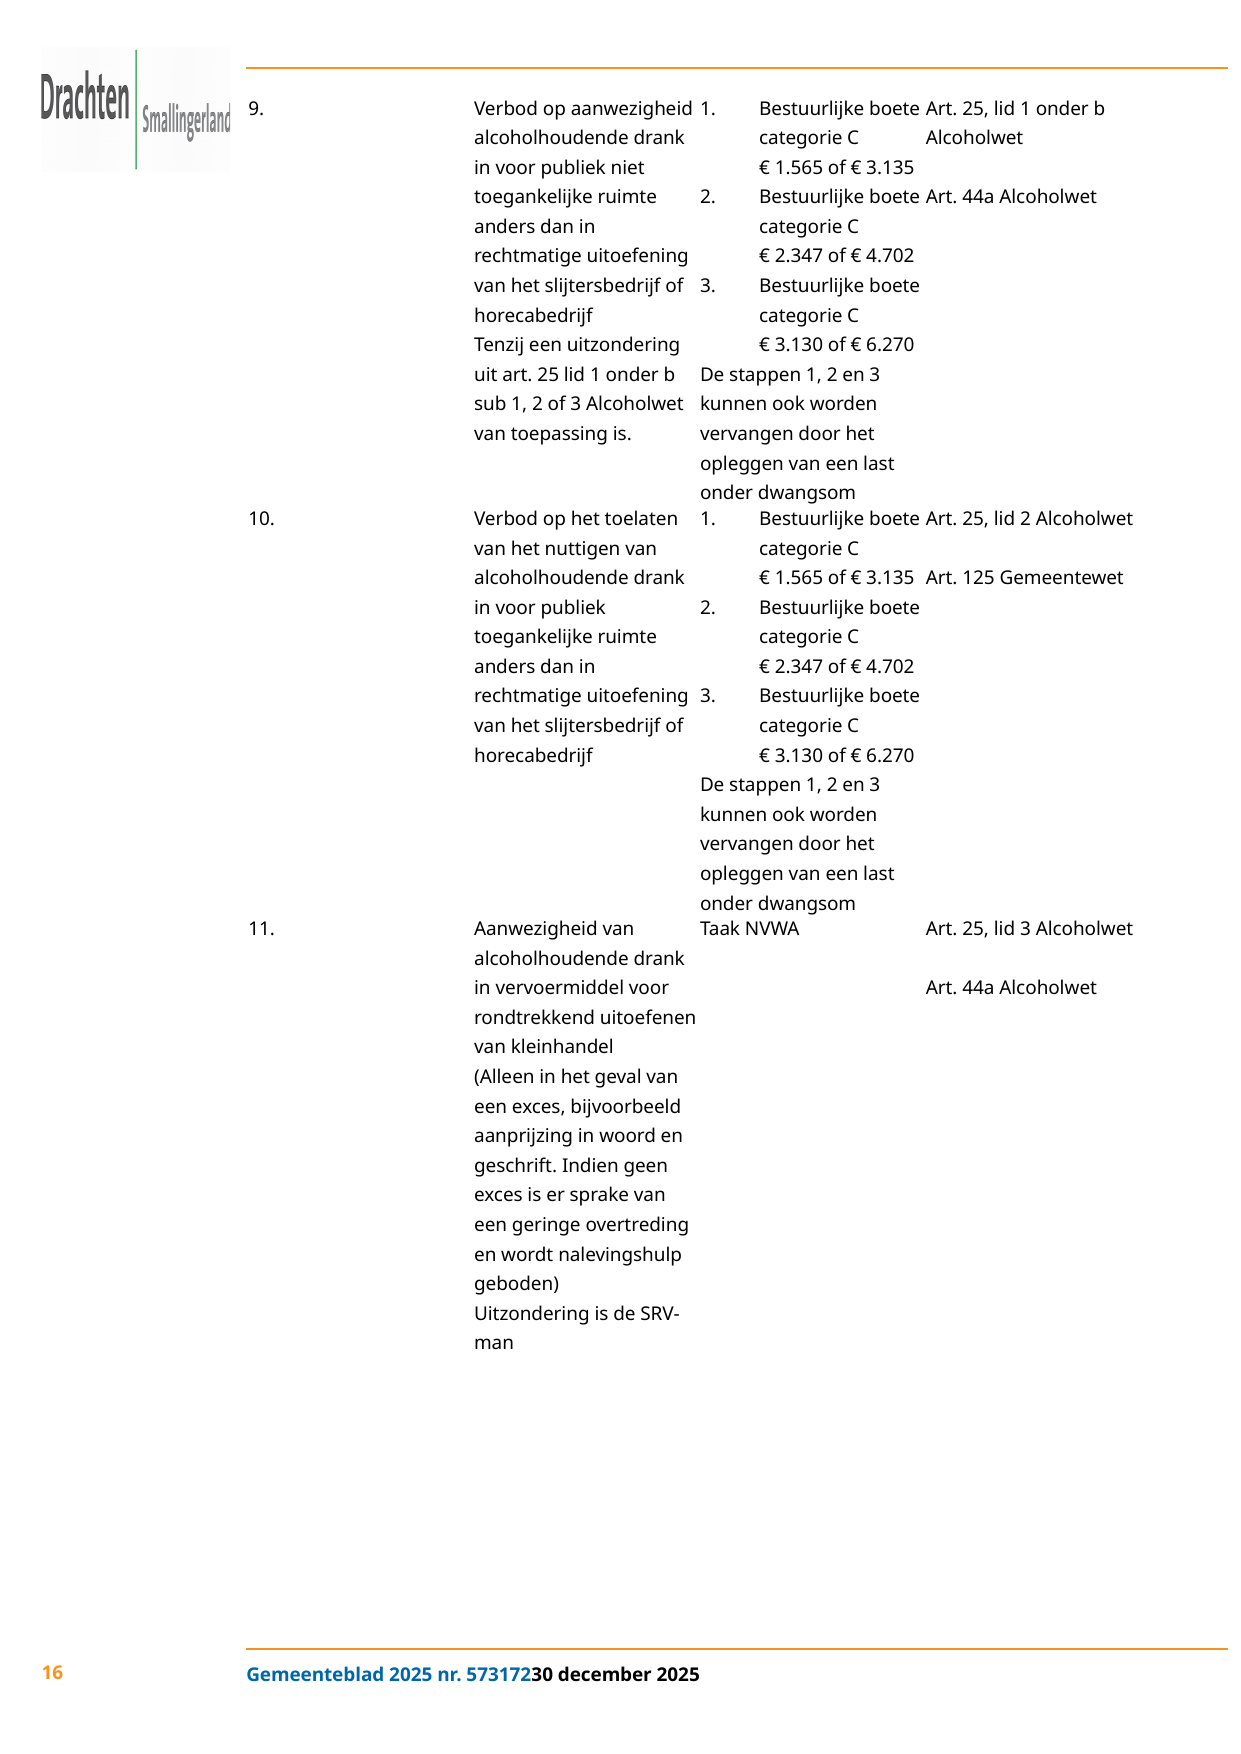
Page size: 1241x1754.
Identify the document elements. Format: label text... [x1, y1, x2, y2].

picture [41, 47, 231, 172]
table_cell Aanwezigheid van alcoholhoudende drank in vervoermiddel voor rondtrekkend uitoefenen van kleinhandel (Alleen in het geval van een exces, bijvoorbeeld aanprijzing in woord en geschrift. Indien geen exces is er sprake van een geringe overtreding en wordt nalevingshulp geboden) Uitzondering is de SRV-man [474, 915, 700, 1355]
table_cell Bestuurlijke boete categorie C € 1.565 of € 3.135 Bestuurlijke boete categorie C € 2.347 of € 4.702 Bestuurlijke boete categorie C € 3.130 of € 6.270 De stappen 1, 2 en 3 kunnen ook worden vervangen door het opleggen van een last onder dwangsom [700, 95, 926, 505]
table_cell Bestuurlijke boete categorie C € 1.565 of € 3.135 Bestuurlijke boete categorie C € 2.347 of € 4.702 Bestuurlijke boete categorie C € 3.130 of € 6.270 De stappen 1, 2 en 3 kunnen ook worden vervangen door het opleggen van een last onder dwangsom [700, 505, 926, 915]
table_cell Art. 25, lid 3 Alcoholwet Art. 44a Alcoholwet [926, 915, 1152, 1355]
table_cell 11. [248, 915, 474, 1355]
table_cell 10. [248, 505, 474, 915]
table_cell 9. [248, 95, 474, 505]
table_cell Art. 25, lid 1 onder b Alcoholwet Art. 44a Alcoholwet [926, 95, 1152, 505]
table_cell Taak NVWA [700, 915, 926, 1355]
table_cell Art. 25, lid 2 Alcoholwet Art. 125 Gemeentewet [926, 505, 1152, 915]
table_cell Verbod op het toelaten van het nuttigen van alcoholhoudende drank in voor publiek toegankelijke ruimte anders dan in rechtmatige uitoefening van het slijtersbedrijf of horecabedrijf [474, 505, 700, 915]
table_cell Verbod op aanwezigheid alcoholhoudende drank in voor publiek niet toegankelijke ruimte anders dan in rechtmatige uitoefening van het slijtersbedrijf of horecabedrijf Tenzij een uitzondering uit art. 25 lid 1 onder b sub 1, 2 of 3 Alcoholwet van toepassing is. [474, 95, 700, 505]
